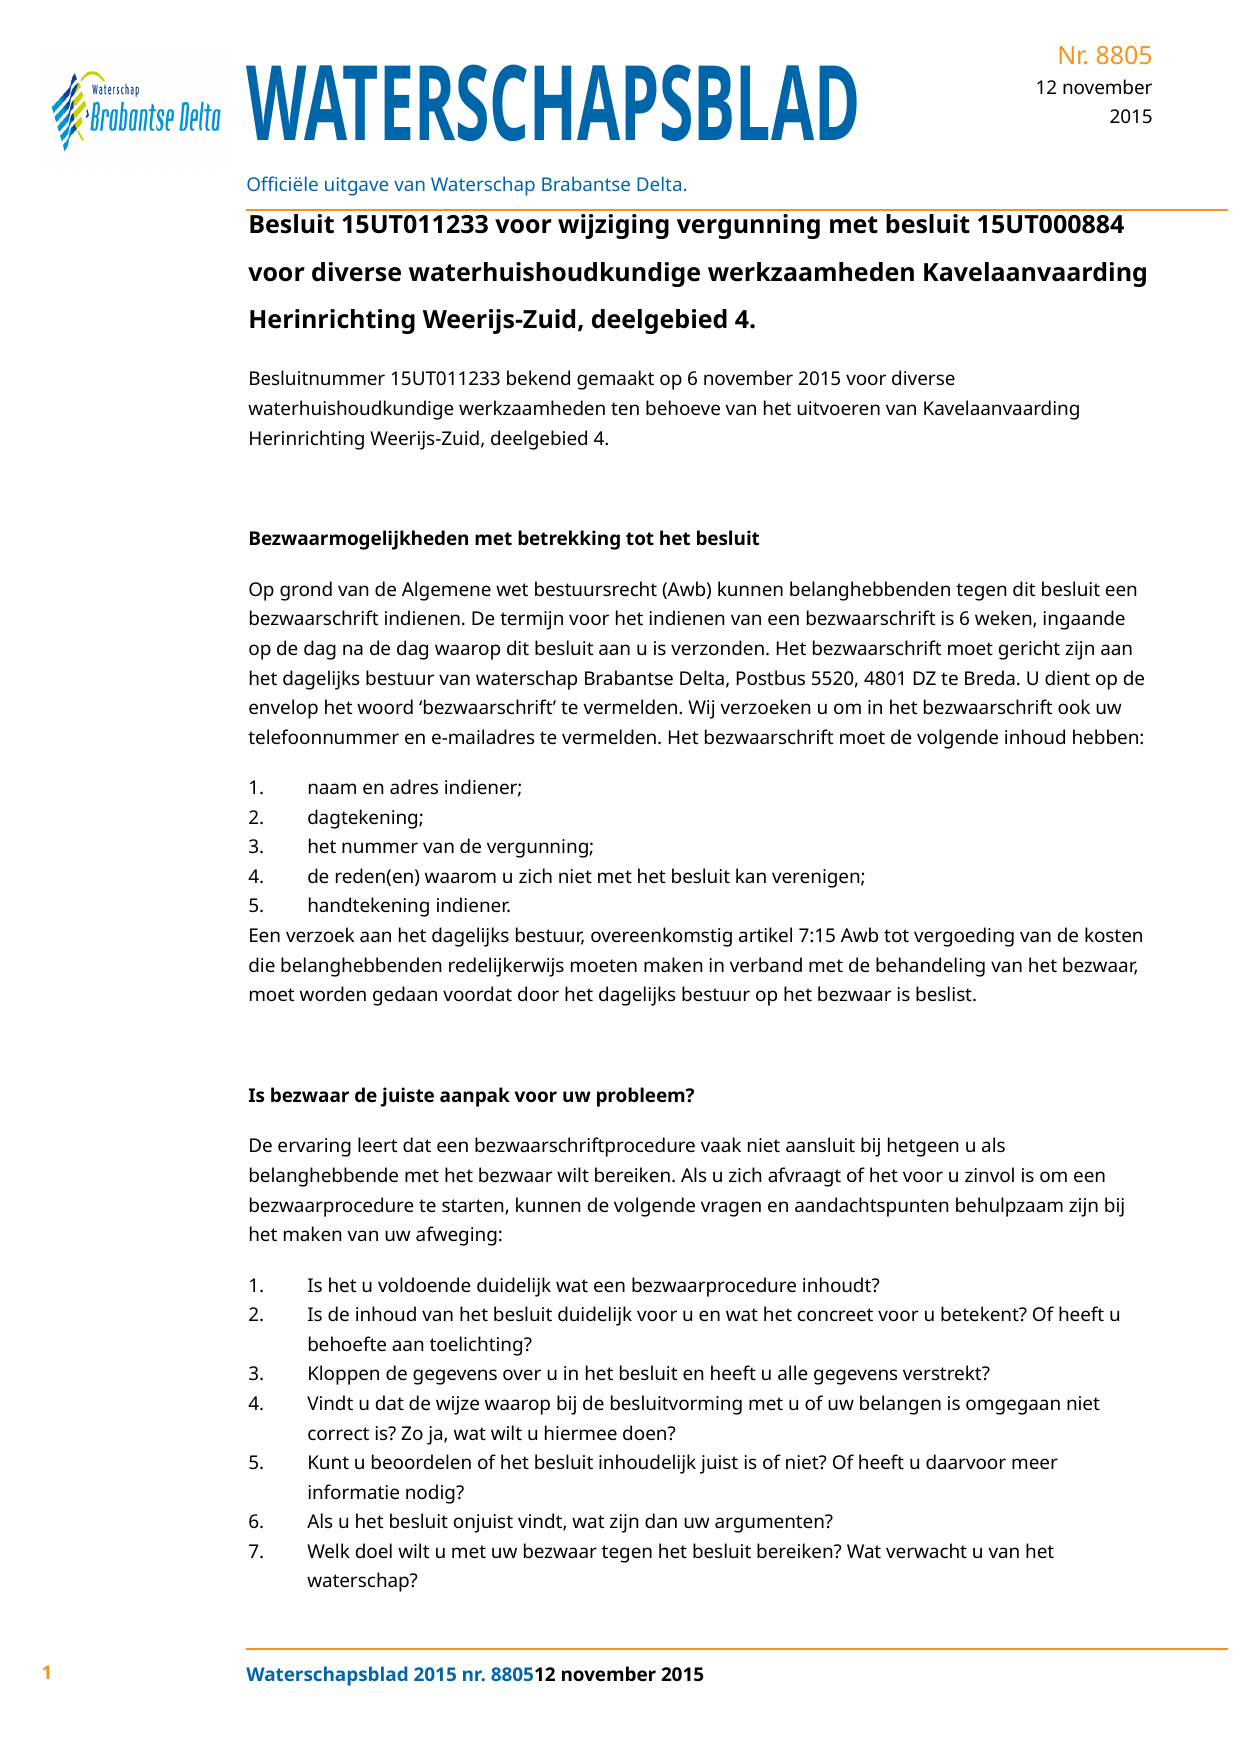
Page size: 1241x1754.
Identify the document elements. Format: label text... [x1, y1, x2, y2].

list de reden(en) waarom u zich niet met het besluit kan verenigen; [248, 863, 1152, 889]
list het nummer van de vergunning; [248, 833, 1152, 859]
list Is het u voldoende duidelijk wat een bezwaarprocedure inhoudt? [248, 1272, 1152, 1297]
text Besluitnummer 15UT011233 bekend gemaakt op 6 november 2015 voor diverse waterhuishoudkundige werkzaamheden ten behoeve van het uitvoeren van Kavelaanvaarding Herinrichting Weerijs-Zuid, deelgebied 4. [248, 366, 1152, 450]
text Bezwaarmogelijkheden met betrekking tot het besluit [248, 526, 1152, 551]
list naam en adres indiener; [248, 774, 1152, 800]
list Is de inhoud van het besluit duidelijk voor u en wat het concreet voor u betekent? Of heeft u behoefte aan toelichting? [248, 1301, 1152, 1357]
list Vindt u dat de wijze waarop bij de besluitvorming met u of uw belangen is omgegaan niet correct is? Zo ja, wat wilt u hiermee doen? [248, 1390, 1152, 1445]
list Kloppen de gegevens over u in het besluit en heeft u alle gegevens verstrekt? [248, 1361, 1152, 1386]
text Besluit 15UT011233 voor wijziging vergunning met besluit 15UT000884 voor diverse waterhuishoudkundige werkzaamheden Kavelaanvaarding Herinrichting Weerijs-Zuid, deelgebied 4. [248, 211, 1152, 336]
text Een verzoek aan het dagelijks bestuur, overeenkomstig artikel 7:15 Awb tot vergoeding van de kosten die belanghebbenden redelijkerwijs moeten maken in verband met de behandeling van het bezwaar, moet worden gedaan voordat door het dagelijks bestuur op het bezwaar is beslist. [248, 922, 1152, 1007]
list handtekening indiener. [248, 893, 1152, 918]
list Kunt u beoordelen of het besluit inhoudelijk juist is of niet? Of heeft u daarvoor meer informatie nodig? [248, 1449, 1152, 1504]
picture [41, 47, 231, 172]
list Welk doel wilt u met uw bezwaar tegen het besluit bereiken? Wat verwacht u van het waterschap? [248, 1538, 1152, 1593]
list dagtekening; [248, 804, 1152, 829]
text Is bezwaar de juiste aanpak voor uw probleem? [248, 1082, 1152, 1108]
text De ervaring leert dat een bezwaarschriftprocedure vaak niet aansluit bij hetgeen u als belanghebbende met het bezwaar wilt bereiken. Als u zich afvraagt of het voor u zinvol is om een bezwaarprocedure te starten, kunnen de volgende vragen en aandachtspunten behulpzaam zijn bij het maken van uw afweging: [248, 1133, 1152, 1247]
list Als u het besluit onjuist vindt, wat zijn dan uw argumenten? [248, 1508, 1152, 1534]
text Op grond van de Algemene wet bestuursrecht (Awb) kunnen belanghebbenden tegen dit besluit een bezwaarschrift indienen. De termijn voor het indienen van een bezwaarschrift is 6 weken, ingaande op de dag na de dag waarop dit besluit aan u is verzonden. Het bezwaarschrift moet gericht zijn aan het dagelijks bestuur van waterschap Brabantse Delta, Postbus 5520, 4801 DZ te Breda. U dient op de envelop het woord ‘bezwaarschrift’ te vermelden. Wij verzoeken u om in het bezwaarschrift ook uw telefoonnummer en e‑mailadres te vermelden. Het bezwaarschrift moet de volgende inhoud hebben: [248, 576, 1152, 749]
